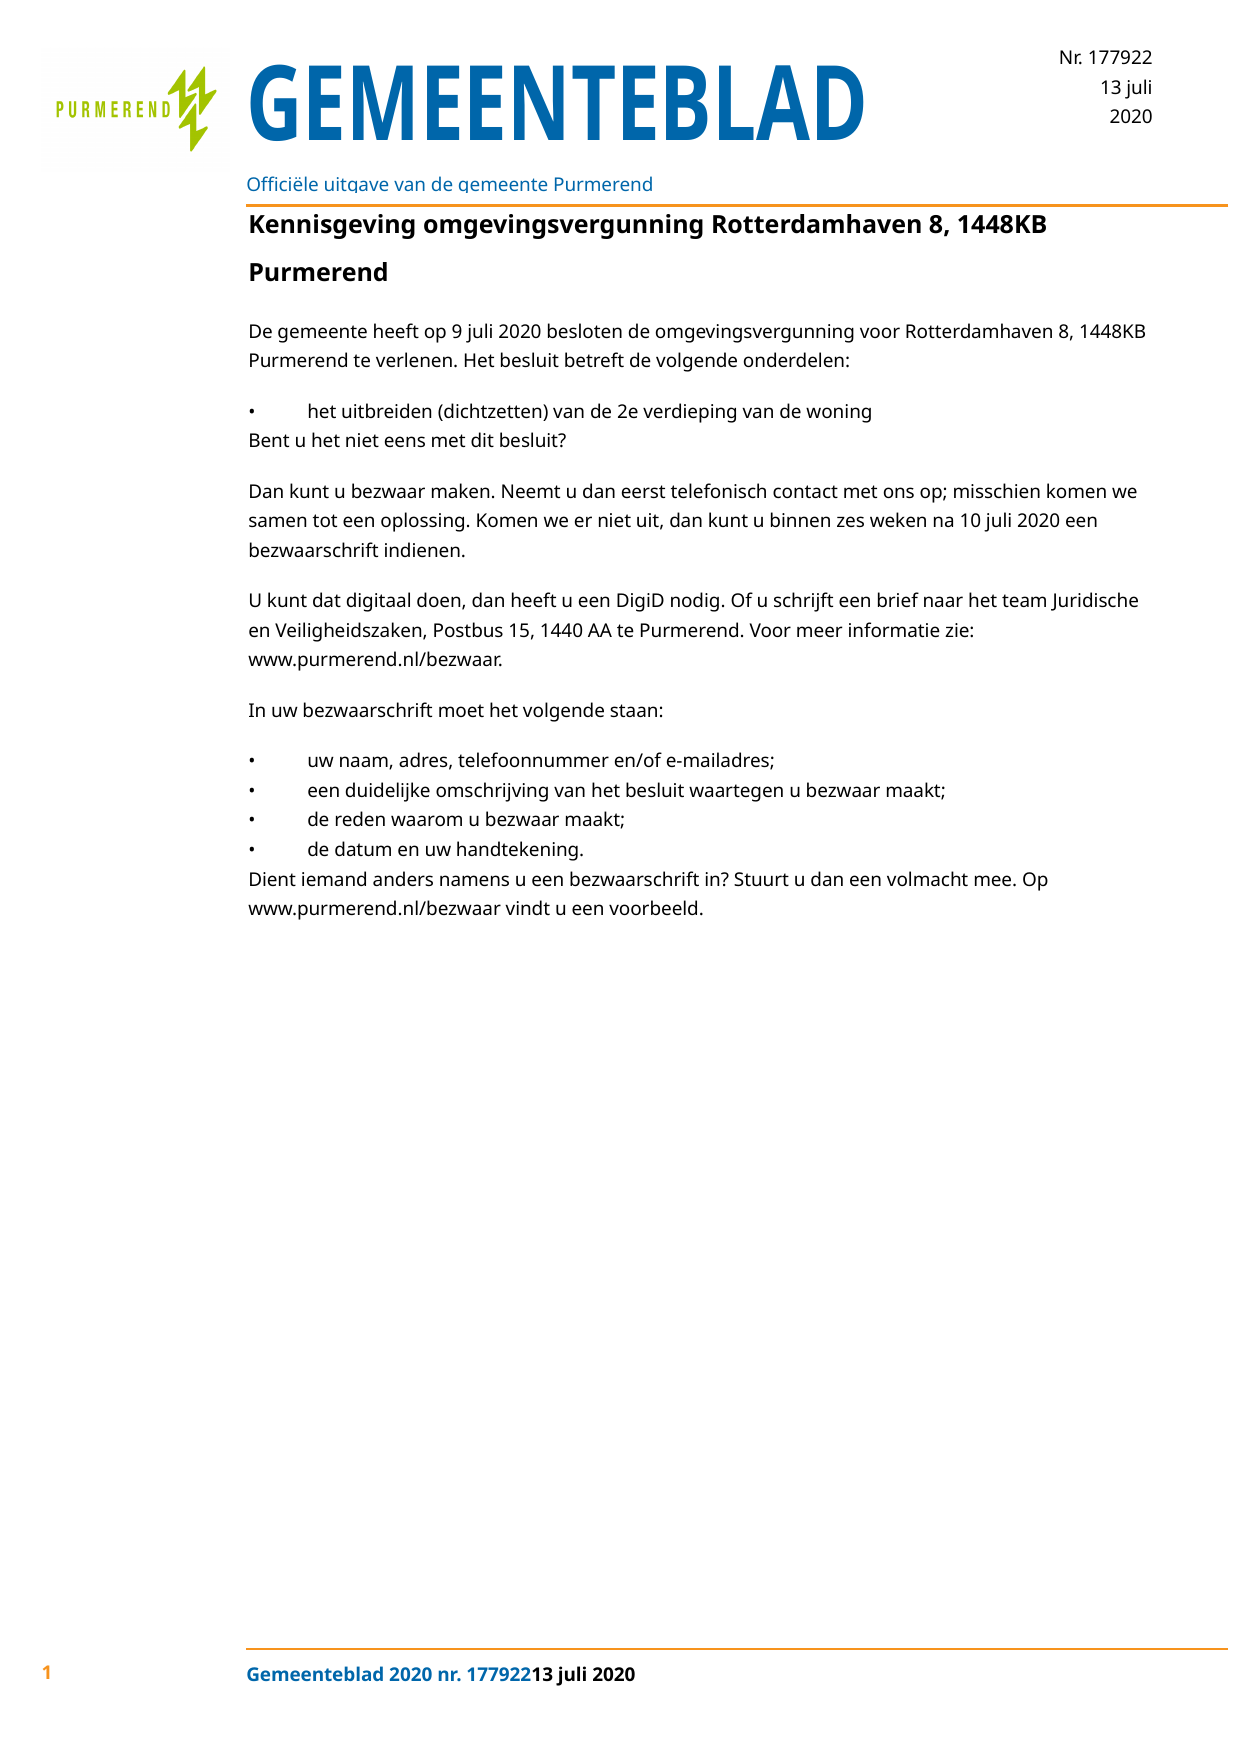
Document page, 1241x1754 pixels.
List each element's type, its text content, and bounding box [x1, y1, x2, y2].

text In uw bezwaarschrift moet het volgende staan: [248, 697, 1152, 723]
text Dan kunt u bezwaar maken. Neemt u dan eerst telefonisch contact met ons op; misschien komen we samen tot een oplossing. Komen we er niet uit, dan kunt u binnen zes weken na 10 juli 2020 een bezwaarschrift indienen. [248, 478, 1152, 563]
list een duidelijke omschrijving van het besluit waartegen u bezwaar maakt; [248, 777, 1152, 803]
list de datum en uw handtekening. [248, 836, 1152, 862]
text Bent u het niet eens met dit besluit? [248, 427, 1152, 453]
picture [41, 47, 231, 172]
text Dient iemand anders namens u een bezwaarschrift in? Stuurt u dan een volmacht mee. Op www.purmerend.nl/bezwaar vindt u een voorbeeld. [248, 866, 1152, 921]
text U kunt dat digitaal doen, dan heeft u een DigiD nodig. Of u schrijft een brief naar het team Juridische en Veiligheidszaken, Postbus 15, 1440 AA te Purmerend. Voor meer informatie zie: www.purmerend.nl/bezwaar. [248, 587, 1152, 672]
list het uitbreiden (dichtzetten) van de 2e verdieping van de woning [248, 398, 1152, 424]
text Kennisgeving omgevingsvergunning Rotterdamhaven 8, 1448KB Purmerend [248, 207, 1152, 288]
list uw naam, adres, telefoonnummer en/of e-mailadres; [248, 747, 1152, 773]
list de reden waarom u bezwaar maakt; [248, 807, 1152, 832]
text De gemeente heeft op 9 juli 2020 besloten de omgevingsvergunning voor Rotterdamhaven 8, 1448KB Purmerend te verlenen. Het besluit betreft de volgende onderdelen: [248, 318, 1152, 373]
